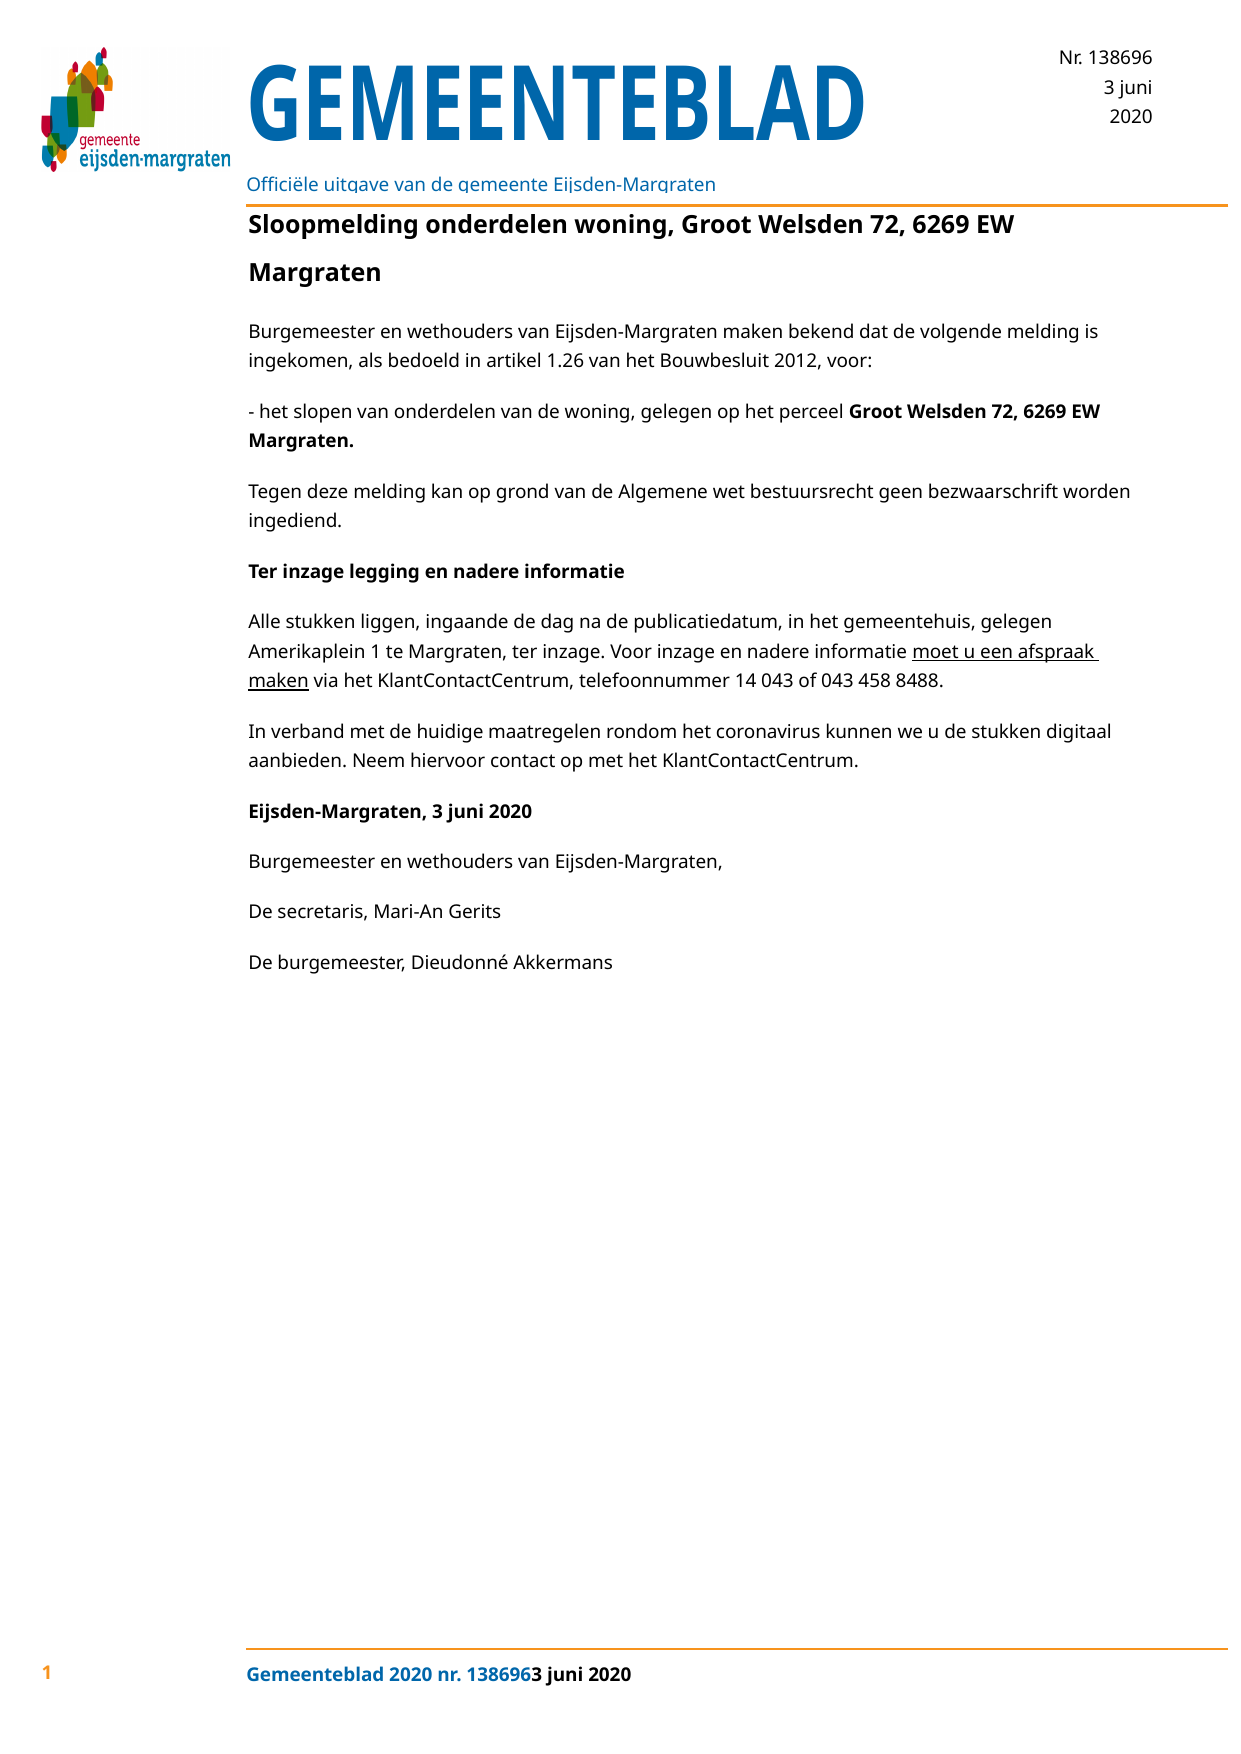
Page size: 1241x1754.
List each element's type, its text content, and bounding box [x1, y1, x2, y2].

picture [41, 47, 231, 172]
text In verband met de huidige maatregelen rondom het coronavirus kunnen we u de stukken digitaal aanbieden. Neem hiervoor contact op met het KlantContactCentrum. [248, 718, 1152, 773]
text Alle stukken liggen, ingaande de dag na de publicatiedatum, in het gemeentehuis, gelegen Amerikaplein 1 te Margraten, ter inzage. Voor inzage en nadere informatie moet u een afspraak maken via het KlantContactCentrum, telefoonnummer 14 043 of 043 458 8488. [248, 608, 1152, 693]
text Burgemeester en wethouders van Eijsden-Margraten, [248, 848, 1152, 874]
text De burgemeester, Dieudonné Akkermans [248, 949, 1152, 975]
text Sloopmelding onderdelen woning, Groot Welsden 72, 6269 EW Margraten [248, 207, 1152, 288]
text Burgemeester en wethouders van Eijsden-Margraten maken bekend dat de volgende melding is ingekomen, als bedoeld in artikel 1.26 van het Bouwbesluit 2012, voor: [248, 318, 1152, 373]
text Ter inzage legging en nadere informatie [248, 558, 1152, 584]
text - het slopen van onderdelen van de woning, gelegen op het perceel Groot Welsden 72, 6269 EW Margraten. [248, 398, 1152, 453]
text Eijsden-Margraten, 3 juni 2020 [248, 798, 1152, 824]
text De secretaris, Mari-An Gerits [248, 899, 1152, 924]
text Tegen deze melding kan op grond van de Algemene wet bestuursrecht geen bezwaarschrift worden ingediend. [248, 478, 1152, 533]
